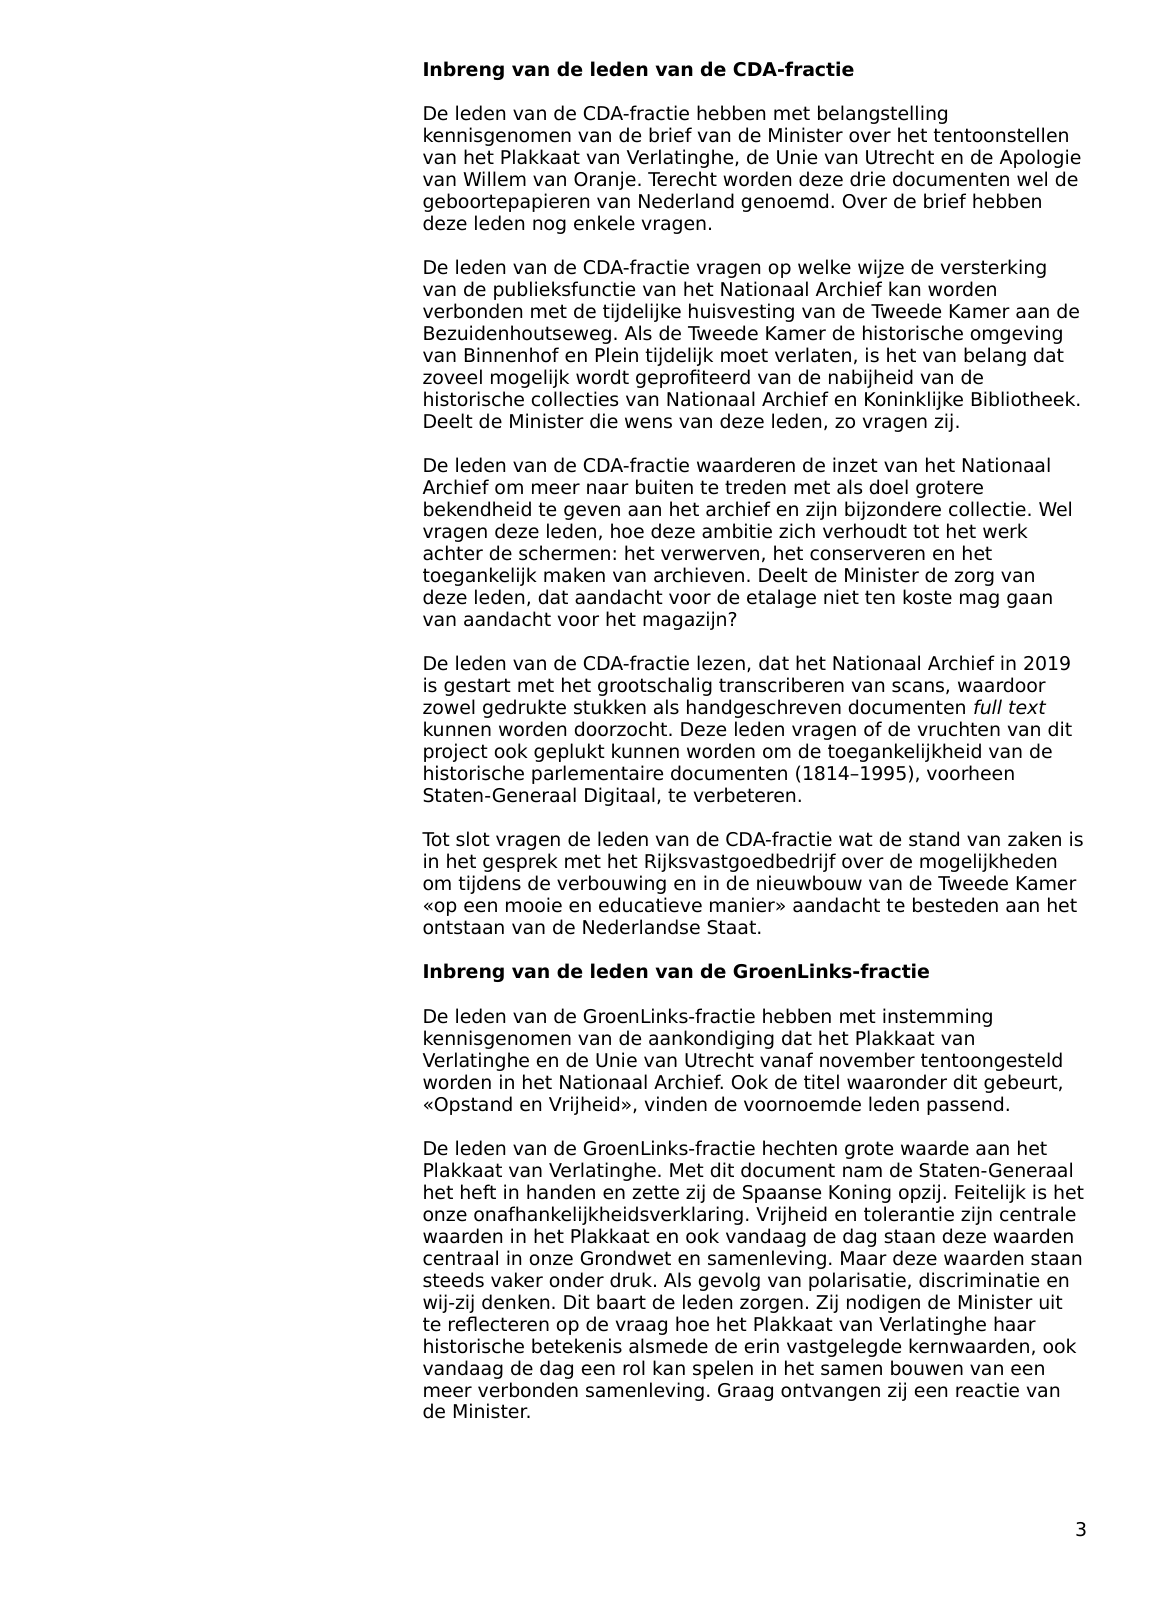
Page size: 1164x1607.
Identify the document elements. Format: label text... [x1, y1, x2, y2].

text De leden van de GroenLinks-fractie hechten grote waarde aan het Plakkaat van Verlatinghe. Met dit document nam de Staten-Generaal het heft in handen en zette zij de Spaanse Koning opzij. Feitelijk is het onze onafhankelijkheidsverklaring. Vrijheid en tolerantie zijn centrale waarden in het Plakkaat en ook vandaag de dag staan deze waarden centraal in onze Grondwet en samenleving. Maar deze waarden staan steeds vaker onder druk. Als gevolg van polarisatie, discriminatie en wij-zij denken. Dit baart de leden zorgen. Zij nodigen de Minister uit te reflecteren op de vraag hoe het Plakkaat van Verlatinghe haar historische betekenis alsmede de erin vastgelegde kernwaarden, ook vandaag de dag een rol kan spelen in het samen bouwen van een meer verbonden samenleving. Graag ontvangen zij een reactie van de Minister. [422, 1138, 1087, 1423]
text De leden van de CDA-fractie waarderen de inzet van het Nationaal Archief om meer naar buiten te treden met als doel grotere bekendheid te geven aan het archief en zijn bijzondere collectie. Wel vragen deze leden, hoe deze ambitie zich verhoudt tot het werk achter de schermen: het verwerven, het conserveren en het toegankelijk maken van archieven. Deelt de Minister de zorg van deze leden, dat aandacht voor de etalage niet ten koste mag gaan van aandacht voor het magazijn? [422, 455, 1087, 631]
text De leden van de CDA-fractie vragen op welke wijze de versterking van de publieksfunctie van het Nationaal Archief kan worden verbonden met de tijdelijke huisvesting van de Tweede Kamer aan de Bezuidenhoutseweg. Als de Tweede Kamer de historische omgeving van Binnenhof en Plein tijdelijk moet verlaten, is het van belang dat zoveel mogelijk wordt geprofiteerd van de nabijheid van de historische collecties van Nationaal Archief en Koninklijke Bibliotheek. Deelt de Minister die wens van deze leden, zo vragen zij. [422, 257, 1087, 433]
subtitle Inbreng van de leden van de CDA-fractie [422, 59, 1087, 81]
subtitle Inbreng van de leden van de GroenLinks-fractie [422, 961, 1087, 983]
text De leden van de CDA-fractie hebben met belangstelling kennisgenomen van de brief van de Minister over het tentoonstellen van het Plakkaat van Verlatinghe, de Unie van Utrecht en de Apologie van Willem van Oranje. Terecht worden deze drie documenten wel de geboortepapieren van Nederland genoemd. Over de brief hebben deze leden nog enkele vragen. [422, 103, 1087, 235]
text De leden van de CDA-fractie lezen, dat het Nationaal Archief in 2019 is gestart met het grootschalig transcriberen van scans, waardoor zowel gedrukte stukken als handgeschreven documenten full text kunnen worden doorzocht. Deze leden vragen of de vruchten van dit project ook geplukt kunnen worden om de toegankelijkheid van de historische parlementaire documenten (1814–1995), voorheen Staten-Generaal Digitaal, te verbeteren. [422, 653, 1087, 807]
text Tot slot vragen de leden van de CDA-fractie wat de stand van zaken is in het gesprek met het Rijksvastgoedbedrijf over de mogelijkheden om tijdens de verbouwing en in de nieuwbouw van de Tweede Kamer «op een mooie en educatieve manier» aandacht te besteden aan het ontstaan van de Nederlandse Staat. [422, 829, 1087, 939]
text De leden van de GroenLinks-fractie hebben met instemming kennisgenomen van de aankondiging dat het Plakkaat van Verlatinghe en de Unie van Utrecht vanaf november tentoongesteld worden in het Nationaal Archief. Ook de titel waaronder dit gebeurt, «Opstand en Vrijheid», vinden de voornoemde leden passend. [422, 1006, 1087, 1116]
